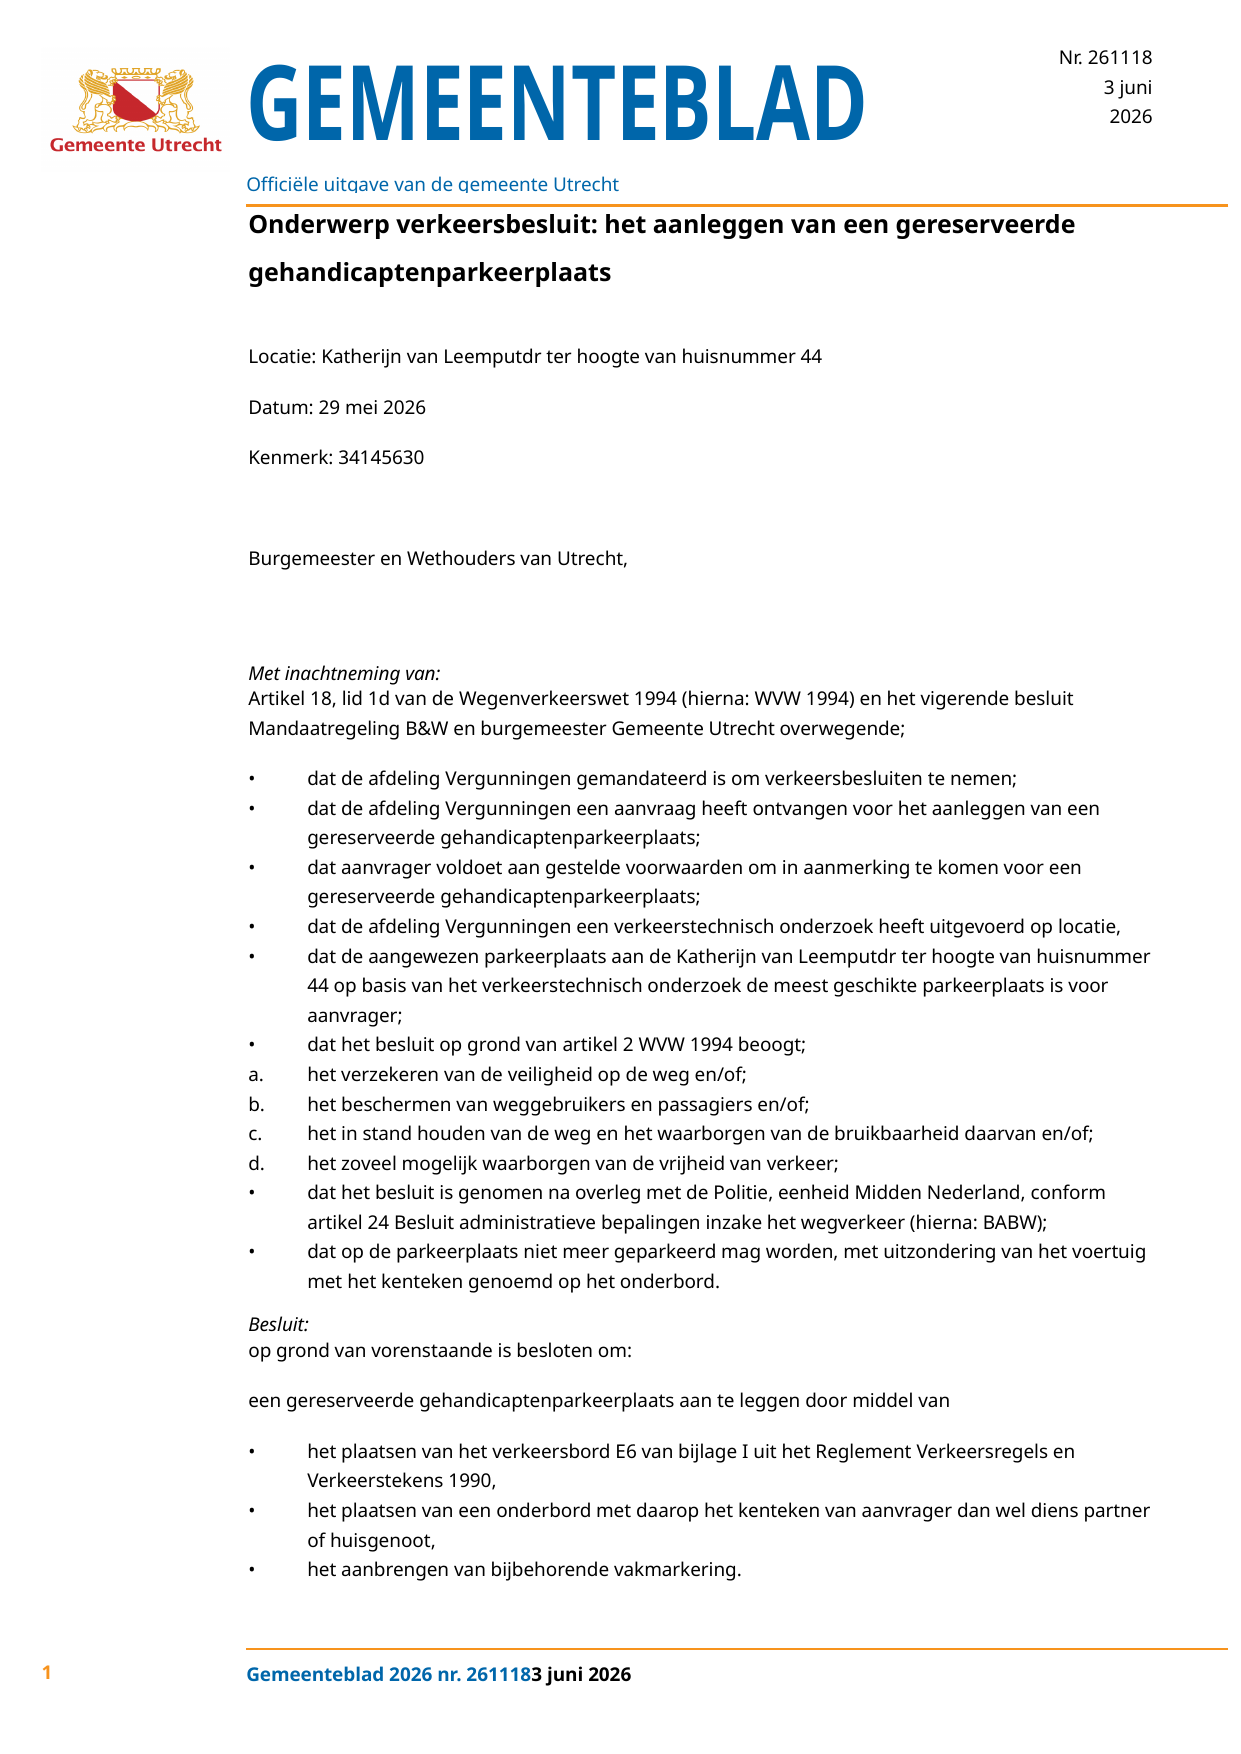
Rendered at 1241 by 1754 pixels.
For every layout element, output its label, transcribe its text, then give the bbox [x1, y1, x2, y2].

picture [41, 47, 231, 172]
list dat de afdeling Vergunningen een aanvraag heeft ontvangen voor het aanleggen van een gereserveerde gehandicaptenparkeerplaats; [248, 795, 1152, 850]
list het in stand houden van de weg en het waarborgen van de bruikbaarheid daarvan en/of; [248, 1120, 1152, 1146]
text Onderwerp verkeersbesluit: het aanleggen van een gereserveerde gehandicaptenparkeerplaats [248, 207, 1152, 288]
list dat het besluit op grond van artikel 2 WVW 1994 beoogt; [248, 1032, 1152, 1057]
list het zoveel mogelijk waarborgen van de vrijheid van verkeer; [248, 1150, 1152, 1176]
list dat de afdeling Vergunningen een verkeerstechnisch onderzoek heeft uitgevoerd op locatie, [248, 913, 1152, 939]
text een gereserveerde gehandicaptenparkeerplaats aan te leggen door middel van [248, 1388, 1152, 1413]
list het aanbrengen van bijbehorende vakmarkering. [248, 1556, 1152, 1582]
list het verzekeren van de veiligheid op de weg en/of; [248, 1061, 1152, 1087]
text op grond van vorenstaande is besloten om: [248, 1337, 1152, 1363]
text Met inachtneming van: [248, 660, 1152, 685]
text Artikel 18, lid 1d van de Wegenverkeerswet 1994 (hierna: WVW 1994) en het vigerende besluit Mandaatregeling B&W en burgemeester Gemeente Utrecht overwegende; [248, 685, 1152, 741]
list het plaatsen van het verkeersbord E6 van bijlage I uit het Reglement Verkeersregels en Verkeerstekens 1990, [248, 1438, 1152, 1493]
list dat de afdeling Vergunningen gemandateerd is om verkeersbesluiten te nemen; [248, 765, 1152, 791]
text Kenmerk: 34145630 [248, 444, 1152, 470]
list dat aanvrager voldoet aan gestelde voorwaarden om in aanmerking te komen voor een gereserveerde gehandicaptenparkeerplaats; [248, 854, 1152, 909]
list het plaatsen van een onderbord met daarop het kenteken van aanvrager dan wel diens partner of huisgenoot, [248, 1497, 1152, 1552]
text Datum: 29 mei 2026 [248, 394, 1152, 420]
list dat op de parkeerplaats niet meer geparkeerd mag worden, met uitzondering van het voertuig met het kenteken genoemd op het onderbord. [248, 1239, 1152, 1294]
text Locatie: Katherijn van Leemputdr ter hoogte van huisnummer 44 [248, 344, 1152, 369]
list het beschermen van weggebruikers en passagiers en/of; [248, 1091, 1152, 1117]
text Besluit: [248, 1311, 1152, 1337]
list dat het besluit is genomen na overleg met de Politie, eenheid Midden Nederland, conform artikel 24 Besluit administratieve bepalingen inzake het wegverkeer (hierna: BABW); [248, 1179, 1152, 1235]
list dat de aangewezen parkeerplaats aan de Katherijn van Leemputdr ter hoogte van huisnummer 44 op basis van het verkeerstechnisch onderzoek de meest geschikte parkeerplaats is voor aanvrager; [248, 943, 1152, 1028]
text Burgemeester en Wethouders van Utrecht, [248, 545, 1152, 571]
